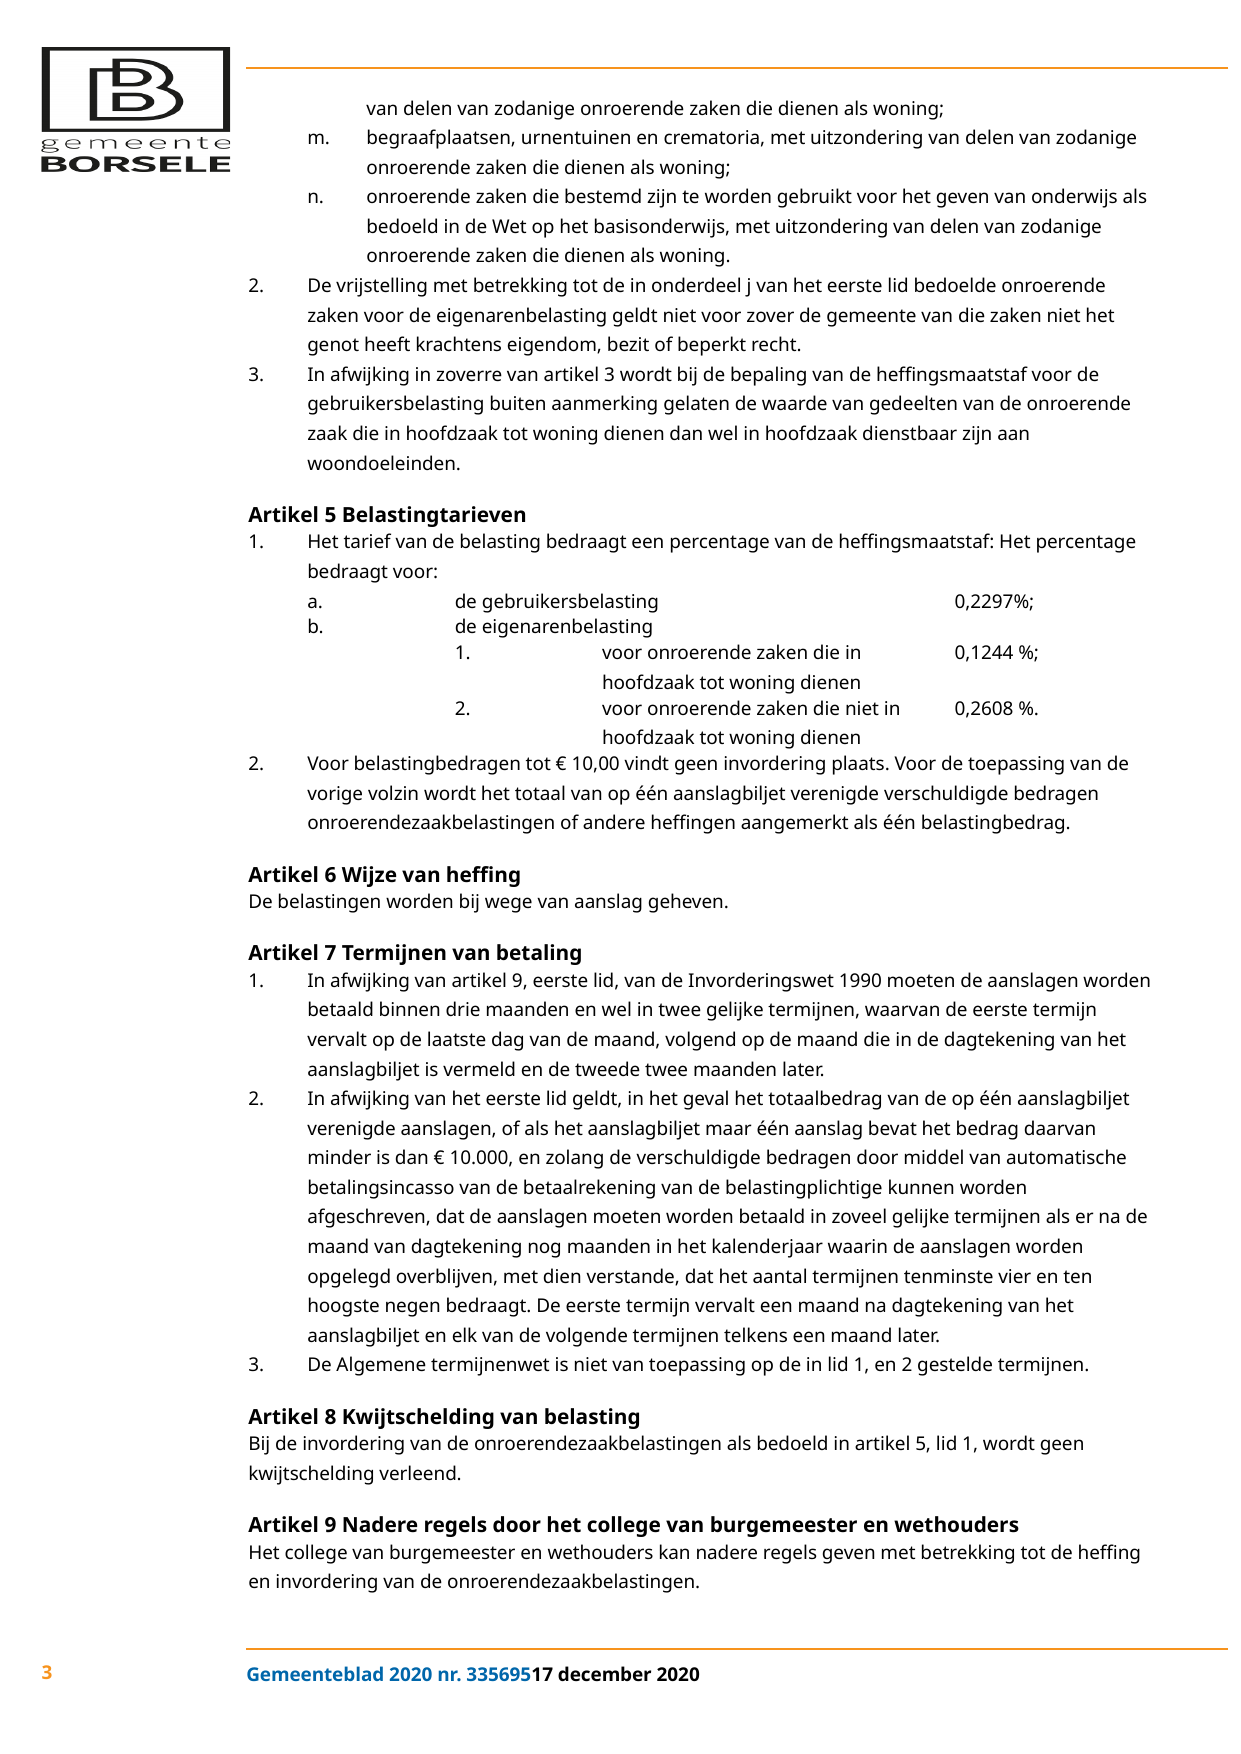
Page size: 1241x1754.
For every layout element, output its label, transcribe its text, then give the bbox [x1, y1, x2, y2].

table_cell voor onroerende zaken die niet in hoofdzaak tot woning dienen [602, 695, 954, 750]
list In afwijking van het eerste lid geldt, in het geval het totaalbedrag van de op één aanslagbiljet verenigde aanslagen, of als het aanslagbiljet maar één aanslag bevat het bedrag daarvan minder is dan € 10.000, en zolang de verschuldigde bedragen door middel van automatische betalingsincasso van de betaalrekening van de belastingplichtige kunnen worden afgeschreven, dat de aanslagen moeten worden betaald in zoveel gelijke termijnen als er na de maand van dagtekening nog maanden in het kalenderjaar waarin de aanslagen worden opgelegd overblijven, met dien verstande, dat het aantal termijnen tenminste vier en ten hoogste negen bedraagt. De eerste termijn vervalt een maand na dagtekening van het aanslagbiljet en elk van de volgende termijnen telkens een maand later. [248, 1085, 1152, 1348]
list begraafplaatsen, urnentuinen en crematoria, met uitzondering van delen van zodanige onroerende zaken die dienen als woning; [307, 124, 1152, 180]
text Artikel 8 Kwijtschelding van belasting [248, 1402, 1152, 1430]
list Voor belastingbedragen tot € 10,00 vindt geen invordering plaats. Voor de toepassing van de vorige volzin wordt het totaal van op één aanslagbiljet verenigde verschuldigde bedragen onroerendezaakbelastingen of andere heffingen aangemerkt als één belastingbedrag. [248, 750, 1152, 835]
text Bij de invordering van de onroerendezaakbelastingen als bedoeld in artikel 5, lid 1, wordt geen kwijtschelding verleend. [248, 1430, 1152, 1486]
list De Algemene termijnenwet is niet van toepassing op de in lid 1, en 2 gestelde termijnen. [248, 1352, 1152, 1377]
text De belastingen worden bij wege van aanslag geheven. [248, 888, 1152, 914]
table_cell [307, 639, 454, 695]
table_cell [307, 695, 454, 750]
table_cell [954, 614, 1211, 639]
table_cell b. [307, 614, 454, 639]
table_cell 1. [455, 639, 602, 695]
text Artikel 5 Belastingtarieven [248, 500, 1152, 529]
table_cell voor onroerende zaken die in hoofdzaak tot woning dienen [602, 639, 954, 695]
table_cell 2. [455, 695, 602, 750]
table_header de gebruikersbelasting [455, 588, 954, 614]
text Het college van burgemeester en wethouders kan nadere regels geven met betrekking tot de heffing en invordering van de onroerendezaakbelastingen. [248, 1539, 1152, 1594]
table_cell 0,2608 %. [954, 695, 1211, 750]
list onroerende zaken die bestemd zijn te worden gebruikt voor het geven van onderwijs als bedoeld in de Wet op het basisonderwijs, met uitzondering van delen van zodanige onroerende zaken die dienen als woning. [307, 183, 1152, 268]
text Artikel 9 Nadere regels door het college van burgemeester en wethouders [248, 1510, 1152, 1539]
table_cell de eigenarenbelasting [455, 614, 954, 639]
list In afwijking van artikel 9, eerste lid, van de Invorderingswet 1990 moeten de aanslagen worden betaald binnen drie maanden en wel in twee gelijke termijnen, waarvan de eerste termijn vervalt op de laatste dag van de maand, volgend op de maand die in de dagtekening van het aanslagbiljet is vermeld en de tweede twee maanden later. [248, 967, 1152, 1081]
list van delen van zodanige onroerende zaken die dienen als woning; [307, 95, 1152, 121]
table_header 0,2297%; [954, 588, 1211, 614]
table_cell 0,1244 %; [954, 639, 1211, 695]
list De vrijstelling met betrekking tot de in onderdeel j van het eerste lid bedoelde onroerende zaken voor de eigenarenbelasting geldt niet voor zover de gemeente van die zaken niet het genot heeft krachtens eigendom, bezit of beperkt recht. [248, 272, 1152, 357]
text Artikel 7 Termijnen van betaling [248, 938, 1152, 967]
list In afwijking in zoverre van artikel 3 wordt bij de bepaling van de heffingsmaatstaf voor de gebruikersbelasting buiten aanmerking gelaten de waarde van gedeelten van de onroerende zaak die in hoofdzaak tot woning dienen dan wel in hoofdzaak dienstbaar zijn aan woondoeleinden. [248, 361, 1152, 476]
list Het tarief van de belasting bedraagt een percentage van de heffingsmaatstaf: Het percentage bedraagt voor: [248, 529, 1152, 584]
picture [41, 47, 231, 172]
text Artikel 6 Wijze van heffing [248, 860, 1152, 888]
table_header a. [307, 588, 454, 614]
